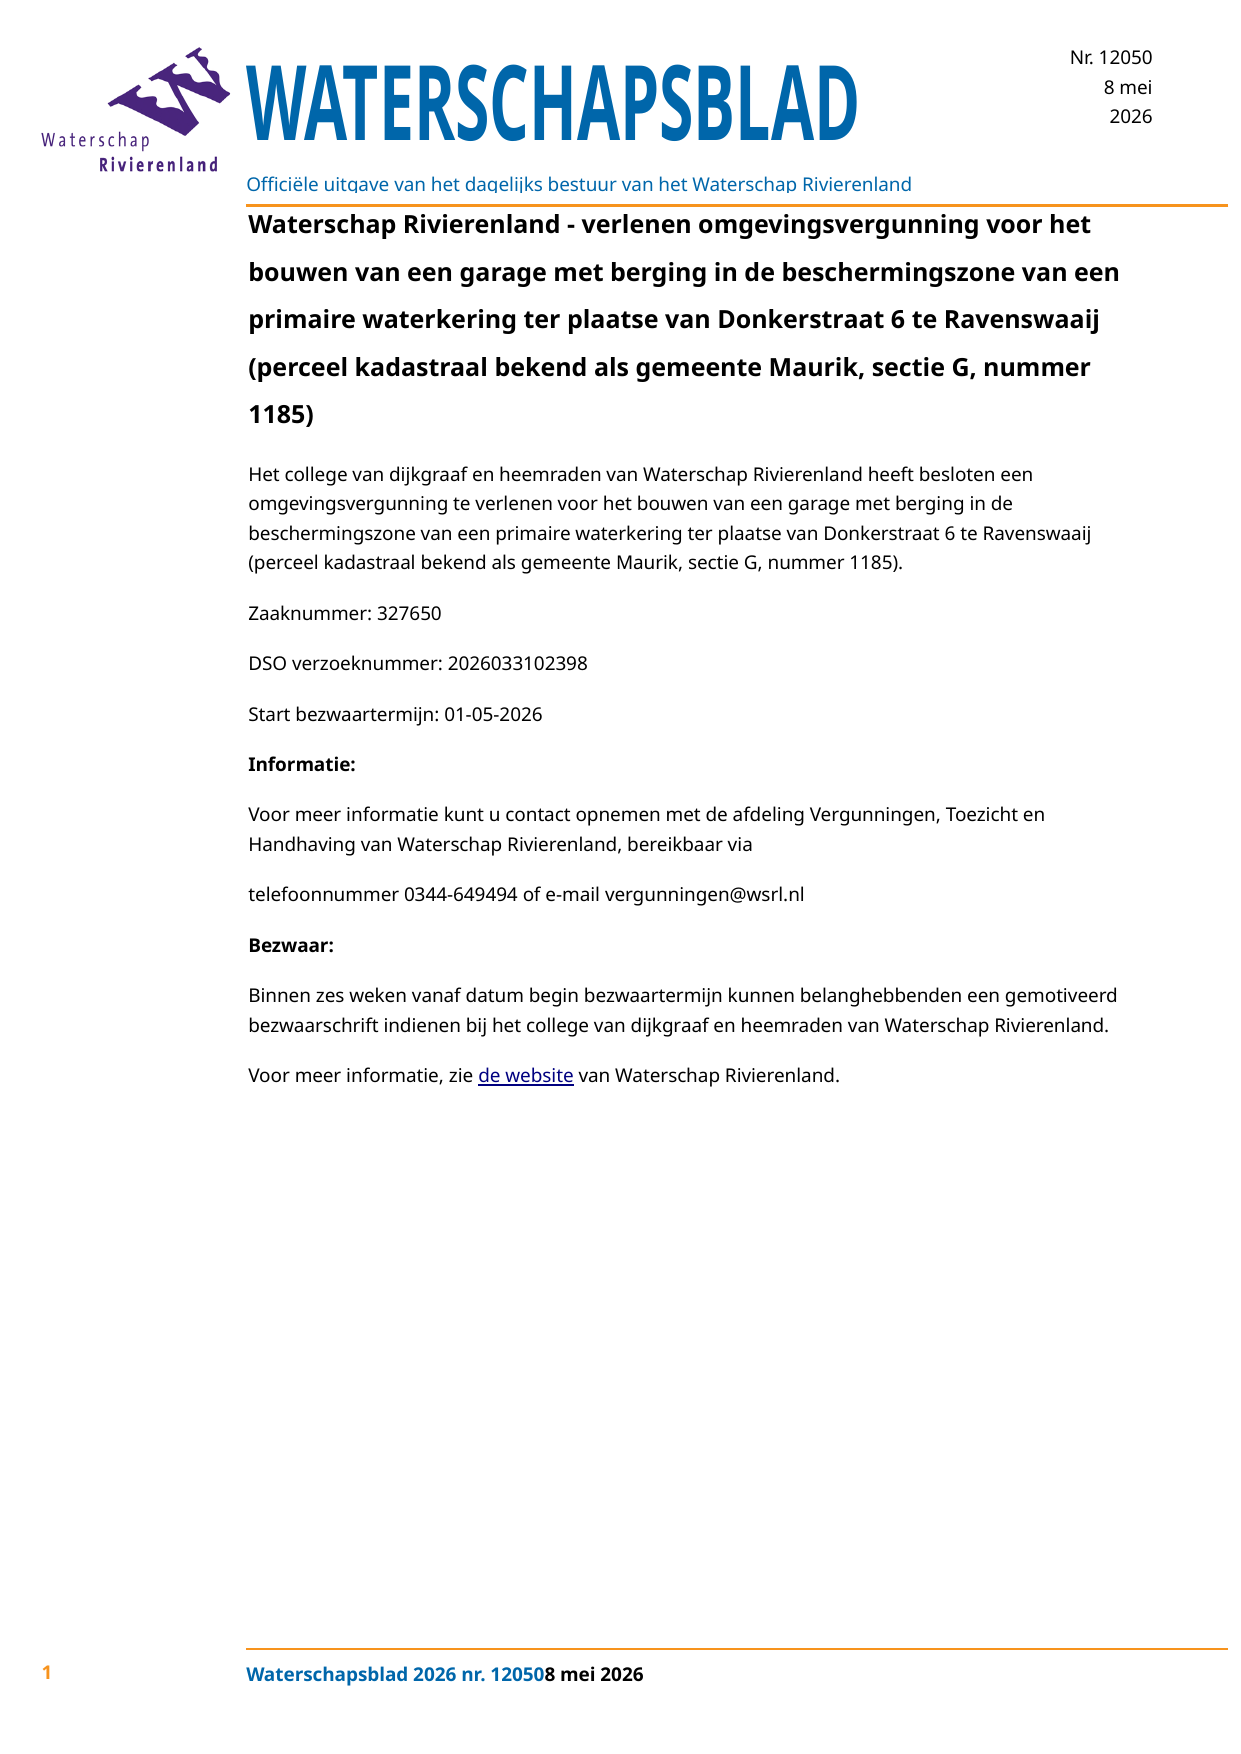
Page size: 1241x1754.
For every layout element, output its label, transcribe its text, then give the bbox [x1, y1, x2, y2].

text Voor meer informatie kunt u contact opnemen met de afdeling Vergunningen, Toezicht en Handhaving van Waterschap Rivierenland, bereikbaar via [248, 802, 1152, 857]
text Voor meer informatie, zie de website van Waterschap Rivierenland. [248, 1062, 1152, 1088]
text telefoonnummer 0344-649494 of e-mail vergunningen@wsrl.nl [248, 882, 1152, 907]
text Informatie: [248, 751, 1152, 777]
picture [41, 47, 231, 172]
text Binnen zes weken vanaf datum begin bezwaartermijn kunnen belanghebbenden een gemotiveerd bezwaarschrift indienen bij het college van dijkgraaf en heemraden van Waterschap Rivierenland. [248, 982, 1152, 1038]
text Waterschap Rivierenland - verlenen omgevingsvergunning voor het bouwen van een garage met berging in de beschermingszone van een primaire waterkering ter plaatse van Donkerstraat 6 te Ravenswaaij (perceel kadastraal bekend als gemeente Maurik, sectie G, nummer 1185) [248, 207, 1152, 431]
text Start bezwaartermijn: 01-05-2026 [248, 701, 1152, 726]
text Bezwaar: [248, 932, 1152, 958]
text Het college van dijkgraaf en heemraden van Waterschap Rivierenland heeft besloten een omgevingsvergunning te verlenen voor het bouwen van een garage met berging in de beschermingszone van een primaire waterkering ter plaatse van Donkerstraat 6 te Ravenswaaij (perceel kadastraal bekend als gemeente Maurik, sectie G, nummer 1185). [248, 461, 1152, 575]
text Zaaknummer: 327650 [248, 600, 1152, 626]
text DSO verzoeknummer: 2026033102398 [248, 650, 1152, 676]
